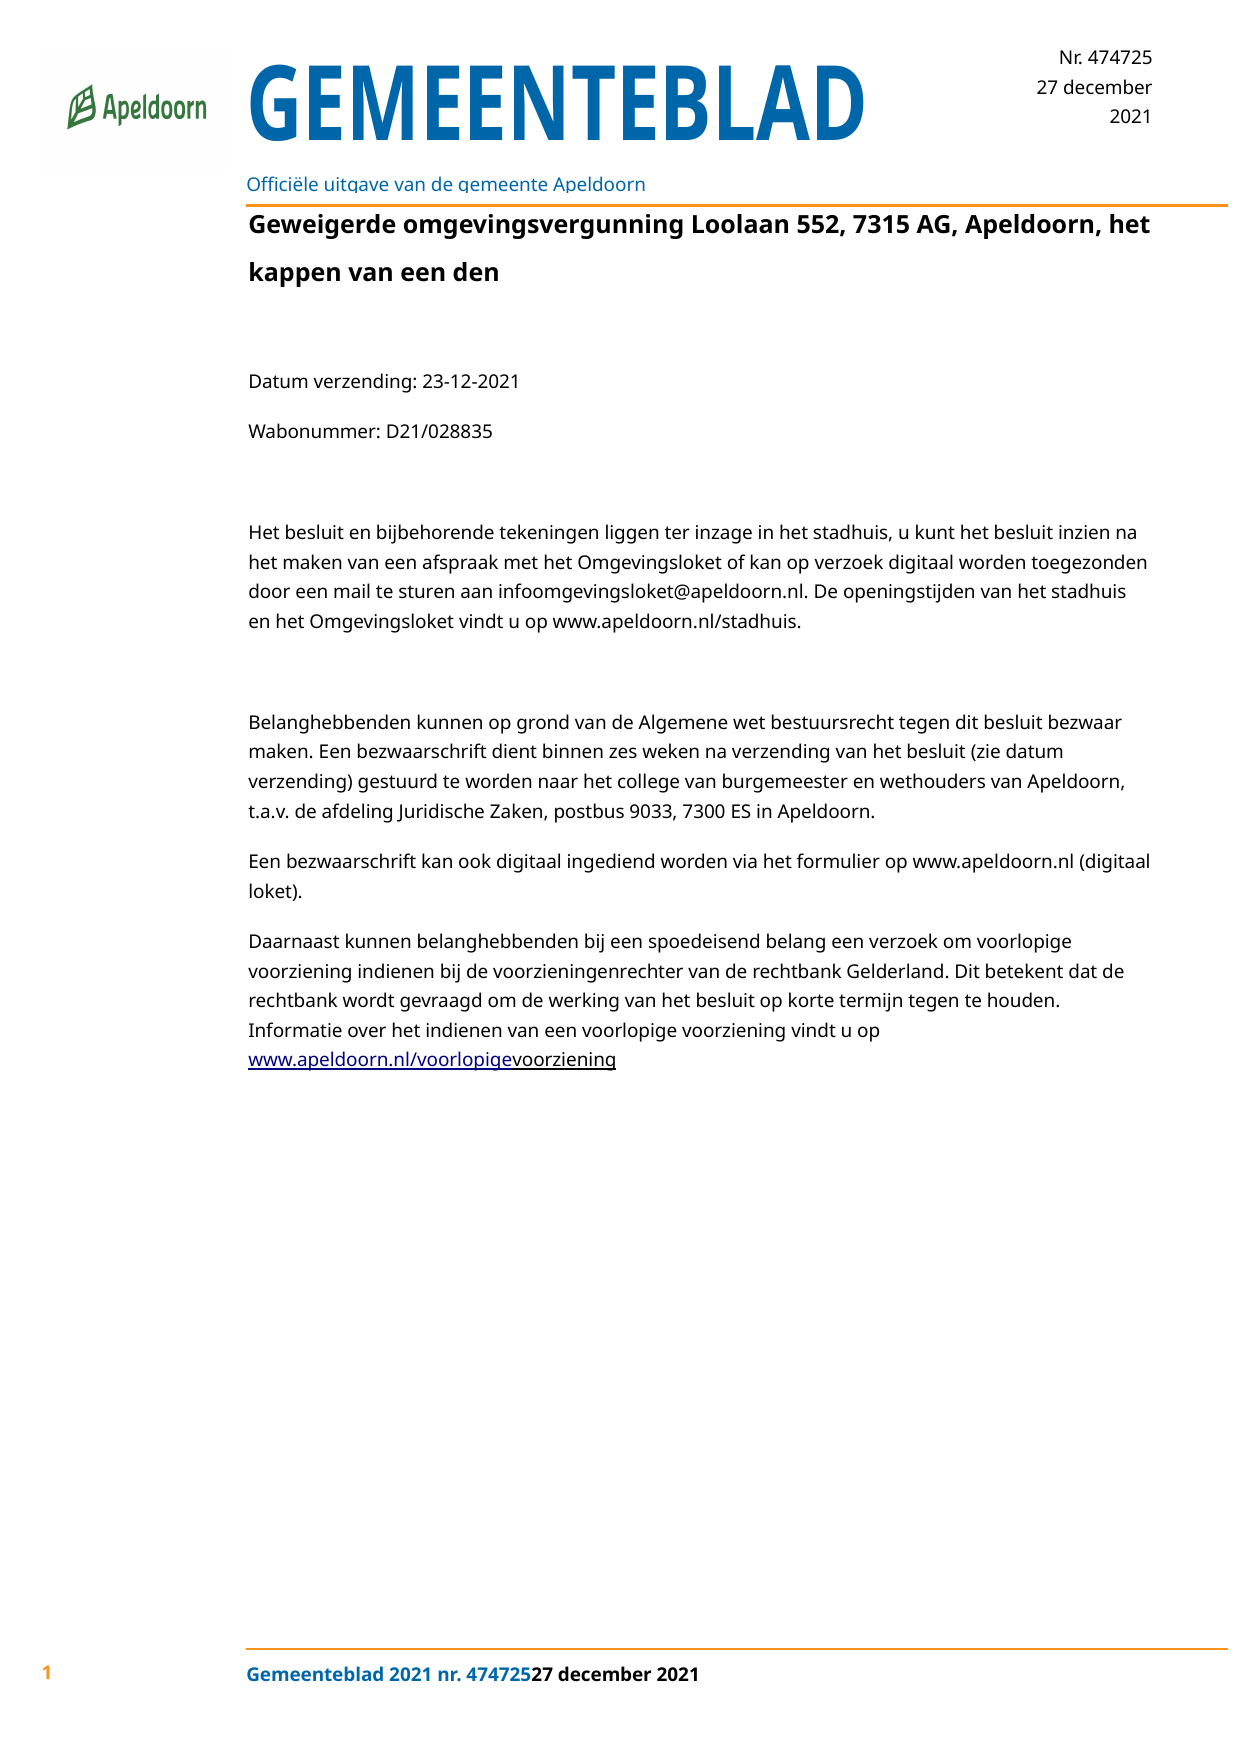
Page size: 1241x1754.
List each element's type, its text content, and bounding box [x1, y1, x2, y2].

text Geweigerde omgevingsvergunning Loolaan 552, 7315 AG, Apeldoorn, het kappen van een den [248, 207, 1152, 288]
text Daarnaast kunnen belanghebbenden bij een spoedeisend belang een verzoek om voorlopige voorziening indienen bij de voorzieningenrechter van de rechtbank Gelderland. Dit betekent dat de rechtbank wordt gevraagd om de werking van het besluit op korte termijn tegen te houden. Informatie over het indienen van een voorlopige voorziening vindt u op www.apeldoorn.nl/voorlopigevoorziening [248, 928, 1152, 1072]
text Belanghebbenden kunnen op grond van de Algemene wet bestuursrecht tegen dit besluit bezwaar maken. Een bezwaarschrift dient binnen zes weken na verzending van het besluit (zie datum verzending) gestuurd te worden naar het college van burgemeester en wethouders van Apeldoorn, t.a.v. de afdeling Juridische Zaken, postbus 9033, 7300 ES in Apeldoorn. [248, 709, 1152, 824]
text Een bezwaarschrift kan ook digitaal ingediend worden via het formulier op www.apeldoorn.nl (digitaal loket). [248, 848, 1152, 904]
text Wabonummer: D21/028835 [248, 419, 1152, 444]
text Het besluit en bijbehorende tekeningen liggen ter inzage in het stadhuis, u kunt het besluit inzien na het maken van een afspraak met het Omgevingsloket of kan op verzoek digitaal worden toegezonden door een mail te sturen aan infoomgevingsloket@apeldoorn.nl. De openingstijden van het stadhuis en het Omgevingsloket vindt u op www.apeldoorn.nl/stadhuis. [248, 519, 1152, 634]
picture [41, 47, 231, 172]
text Datum verzending: 23-12-2021 [248, 368, 1152, 394]
